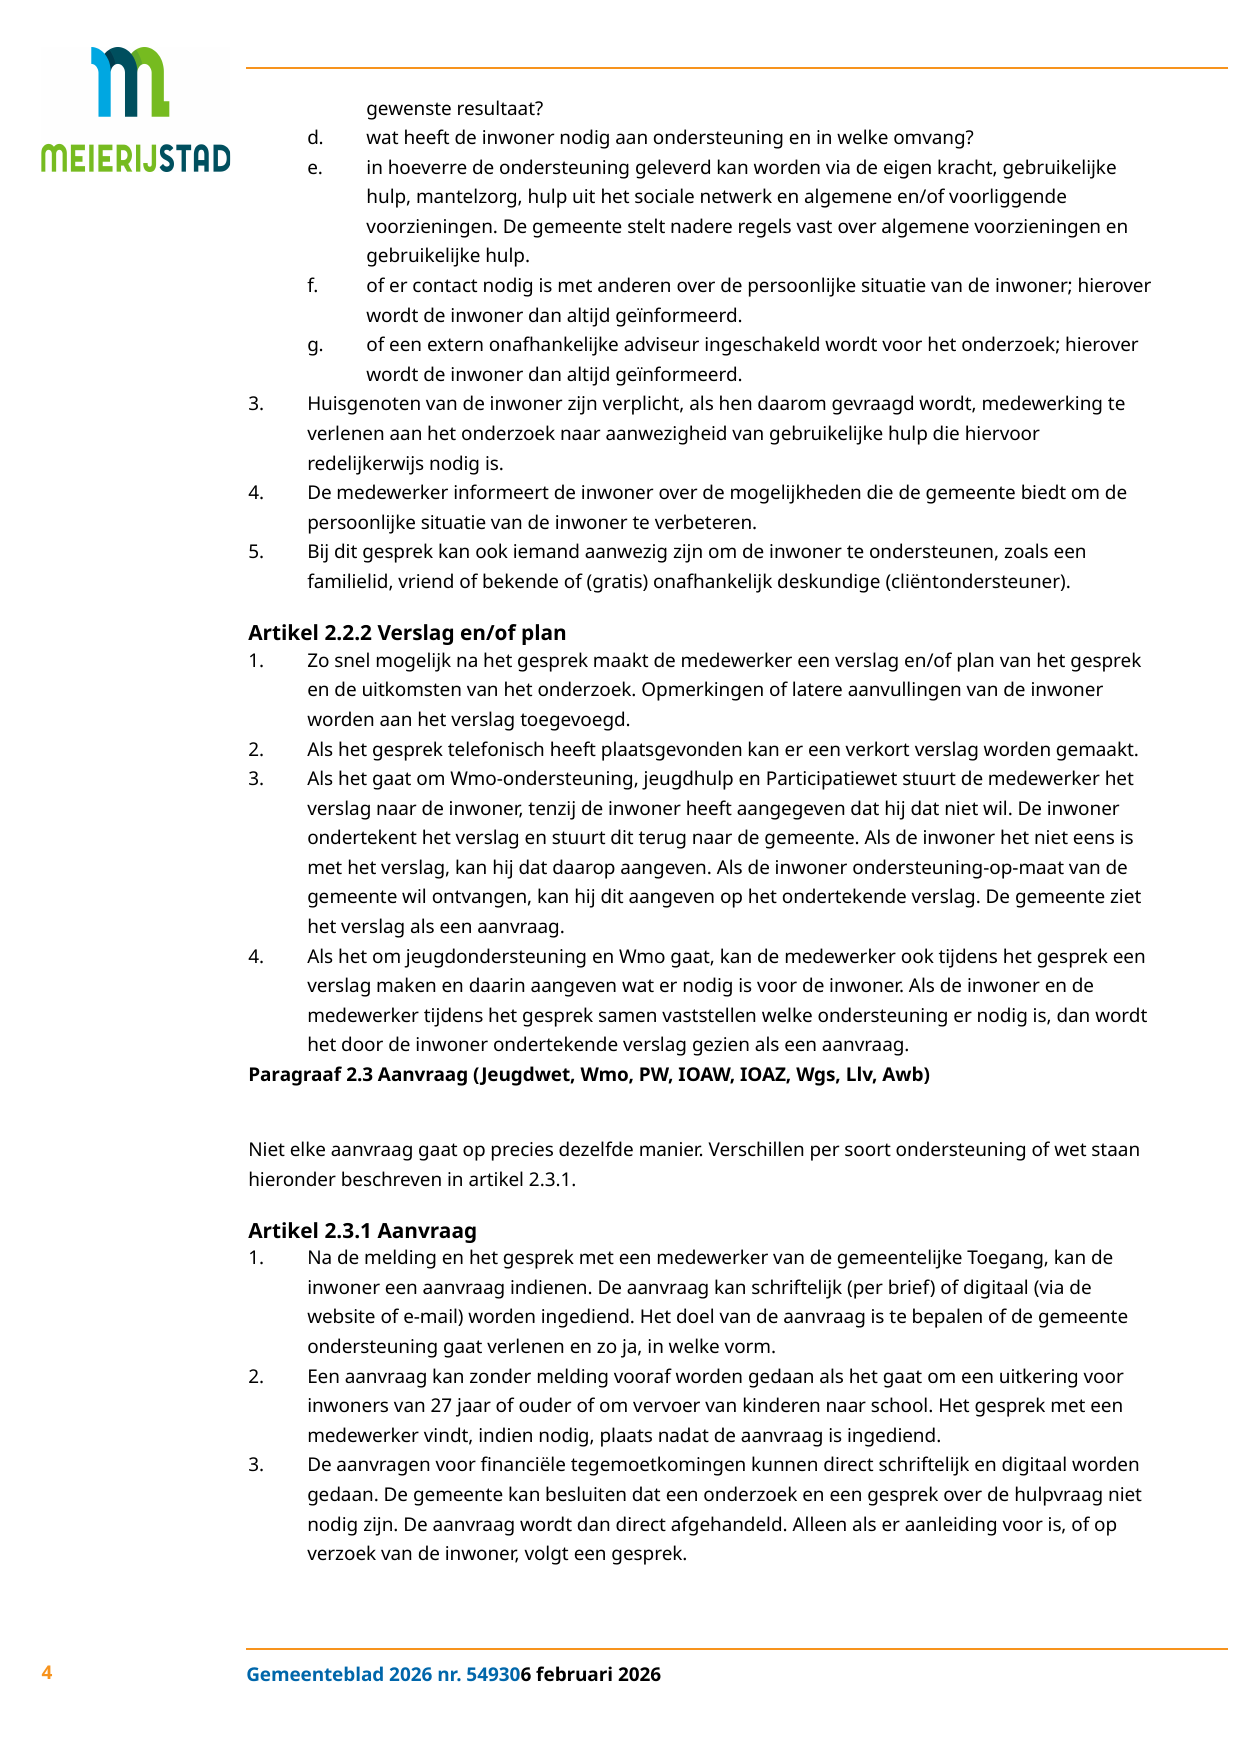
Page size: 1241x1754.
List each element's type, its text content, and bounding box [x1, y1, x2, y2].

list Huisgenoten van de inwoner zijn verplicht, als hen daarom gevraagd wordt, medewerking te verlenen aan het onderzoek naar aanwezigheid van gebruikelijke hulp die hiervoor redelijkerwijs nodig is. [248, 391, 1152, 476]
list Een aanvraag kan zonder melding vooraf worden gedaan als het gaat om een uitkering voor inwoners van 27 jaar of ouder of om vervoer van kinderen naar school. Het gesprek met een medewerker vindt, indien nodig, plaats nadat de aanvraag is ingediend. [248, 1363, 1152, 1448]
list Zo snel mogelijk na het gesprek maakt de medewerker een verslag en/of plan van het gesprek en de uitkomsten van het onderzoek. Opmerkingen of latere aanvullingen van de inwoner worden aan het verslag toegevoegd. [248, 647, 1152, 732]
list De aanvragen voor financiële tegemoetkomingen kunnen direct schriftelijk en digitaal worden gedaan. De gemeente kan besluiten dat een onderzoek en een gesprek over de hulpvraag niet nodig zijn. De aanvraag wordt dan direct afgehandeld. Alleen als er aanleiding voor is, of op verzoek van de inwoner, volgt een gesprek. [248, 1452, 1152, 1566]
list Bij dit gesprek kan ook iemand aanwezig zijn om de inwoner te ondersteunen, zoals een familielid, vriend of bekende of (gratis) onafhankelijk deskundige (cliëntondersteuner). [248, 538, 1152, 594]
list in hoeverre de ondersteuning geleverd kan worden via de eigen kracht, gebruikelijke hulp, mantelzorg, hulp uit het sociale netwerk en algemene en/of voorliggende voorzieningen. De gemeente stelt nadere regels vast over algemene voorzieningen en gebruikelijke hulp. [307, 154, 1152, 268]
list Als het gesprek telefonisch heeft plaatsgevonden kan er een verkort verslag worden gemaakt. [248, 736, 1152, 761]
text Niet elke aanvraag gaat op precies dezelfde manier. Verschillen per soort ondersteuning of wet staan hieronder beschreven in artikel 2.3.1. [248, 1136, 1152, 1191]
list Na de melding en het gesprek met een medewerker van de gemeentelijke Toegang, kan de inwoner een aanvraag indienen. De aanvraag kan schriftelijk (per brief) of digitaal (via de website of e-mail) worden ingediend. Het doel van de aanvraag is te bepalen of de gemeente ondersteuning gaat verlenen en zo ja, in welke vorm. [248, 1244, 1152, 1359]
list gewenste resultaat? [307, 95, 1152, 121]
list wat heeft de inwoner nodig aan ondersteuning en in welke omvang? [307, 124, 1152, 150]
list of een extern onafhankelijke adviseur ingeschakeld wordt voor het onderzoek; hierover wordt de inwoner dan altijd geïnformeerd. [307, 331, 1152, 387]
text Artikel 2.2.2 Verslag en/of plan [248, 618, 1152, 647]
list Als het gaat om Wmo-ondersteuning, jeugdhulp en Participatiewet stuurt de medewerker het verslag naar de inwoner, tenzij de inwoner heeft aangegeven dat hij dat niet wil. De inwoner ondertekent het verslag en stuurt dit terug naar de gemeente. Als de inwoner het niet eens is met het verslag, kan hij dat daarop aangeven. Als de inwoner ondersteuning-op-maat van de gemeente wil ontvangen, kan hij dit aangeven op het ondertekende verslag. De gemeente ziet het verslag als een aanvraag. [248, 765, 1152, 939]
picture [41, 47, 231, 172]
list De medewerker informeert de inwoner over de mogelijkheden die de gemeente biedt om de persoonlijke situatie van de inwoner te verbeteren. [248, 479, 1152, 535]
list of er contact nodig is met anderen over de persoonlijke situatie van de inwoner; hierover wordt de inwoner dan altijd geïnformeerd. [307, 272, 1152, 328]
text Artikel 2.3.1 Aanvraag [248, 1216, 1152, 1244]
list Als het om jeugdondersteuning en Wmo gaat, kan de medewerker ook tijdens het gesprek een verslag maken en daarin aangeven wat er nodig is voor de inwoner. Als de inwoner en de medewerker tijdens het gesprek samen vaststellen welke ondersteuning er nodig is, dan wordt het door de inwoner ondertekende verslag gezien als een aanvraag. [248, 943, 1152, 1057]
text Paragraaf 2.3 Aanvraag (Jeugdwet, Wmo, PW, IOAW, IOAZ, Wgs, Llv, Awb) [248, 1061, 1152, 1087]
